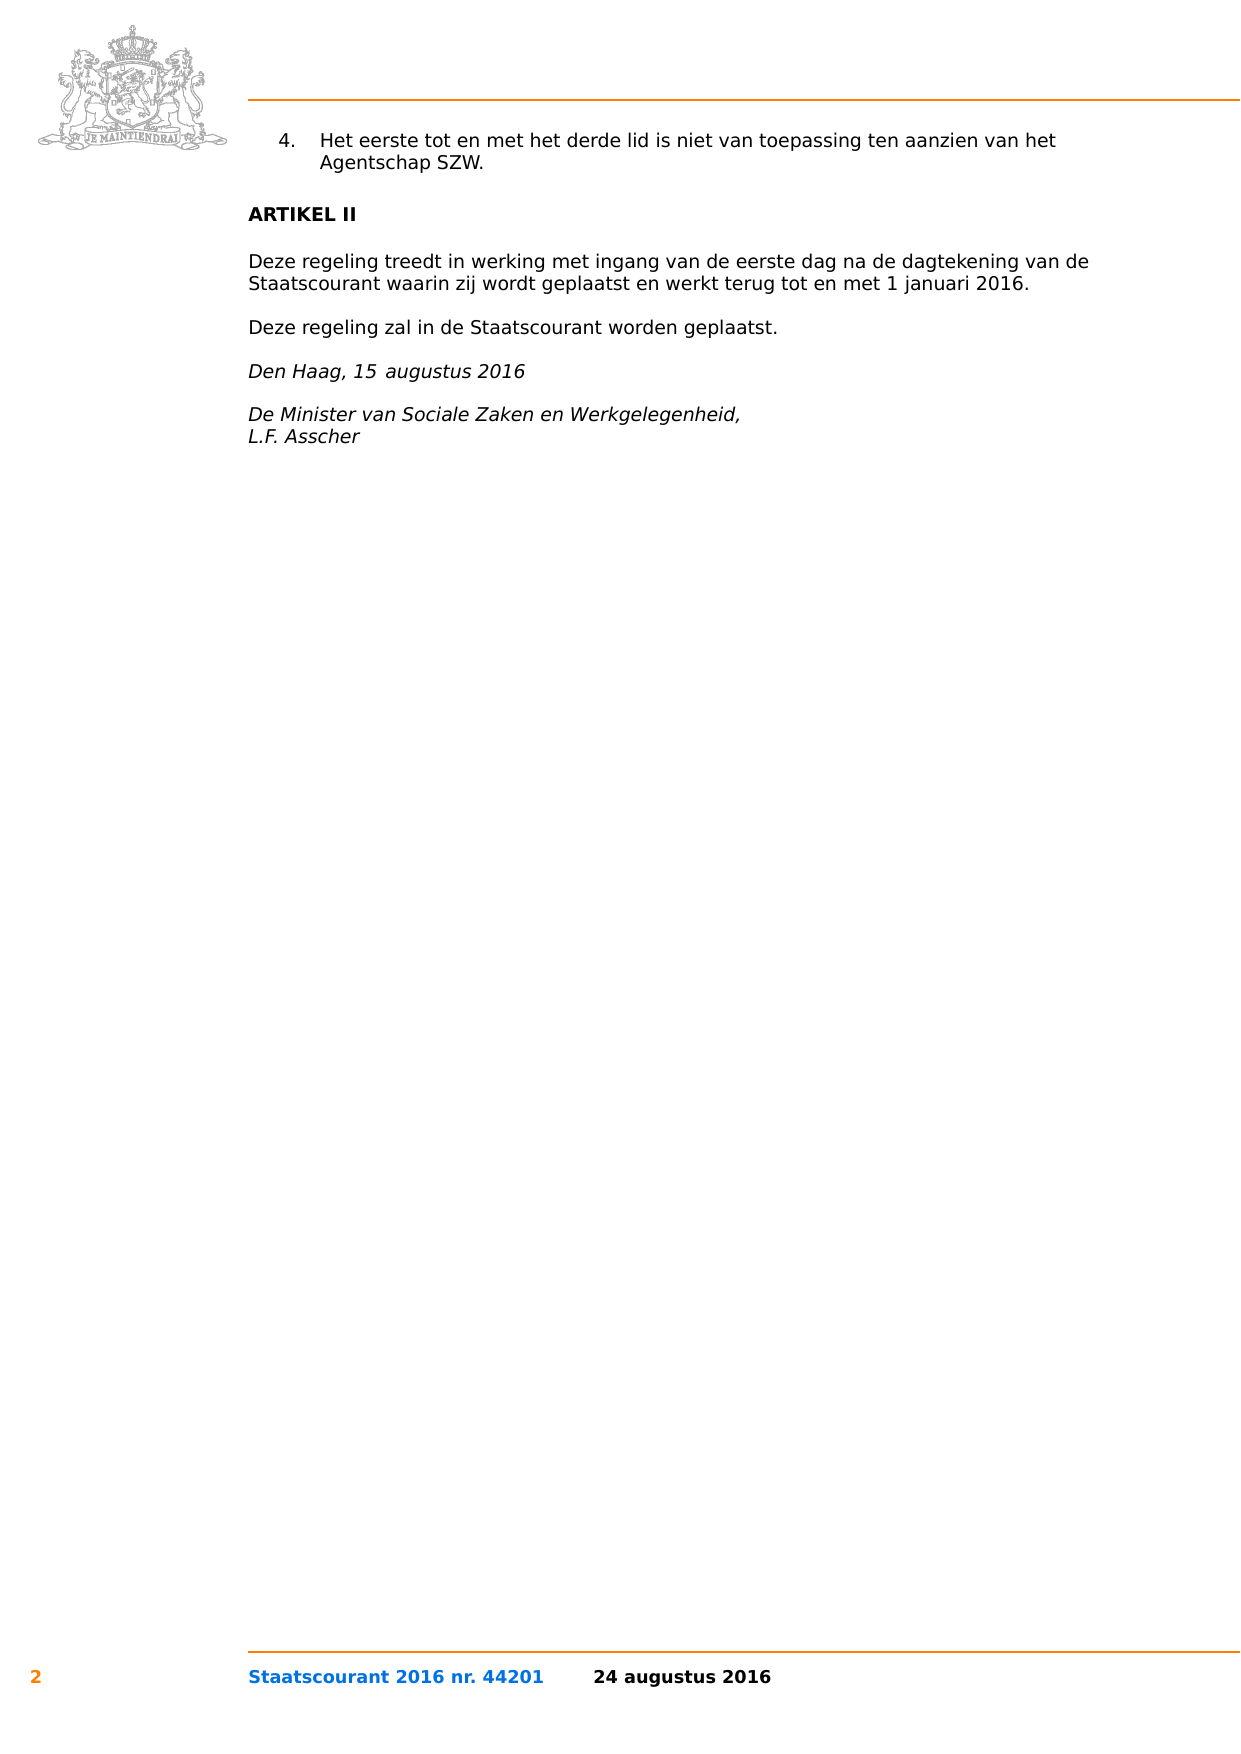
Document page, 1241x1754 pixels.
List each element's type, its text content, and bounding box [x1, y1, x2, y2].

text Deze regeling treedt in werking met ingang van de eerste dag na de dagtekening van de Staatscourant waarin zij wordt geplaatst en werkt terug tot en met 1 januari 2016. [248, 251, 1163, 295]
text Den Haag, 15 augustus 2016 [248, 361, 1163, 382]
text Deze regeling zal in de Staatscourant worden geplaatst. [248, 317, 1163, 339]
text De Minister van Sociale Zaken en Werkgelegenheid, L.F. Asscher [248, 404, 1163, 448]
picture [38, 25, 227, 150]
subtitle ARTIKEL II [248, 204, 1163, 226]
text 4. Het eerste tot en met het derde lid is niet van toepassing ten aanzien van het Agentschap SZW. [278, 130, 1163, 174]
